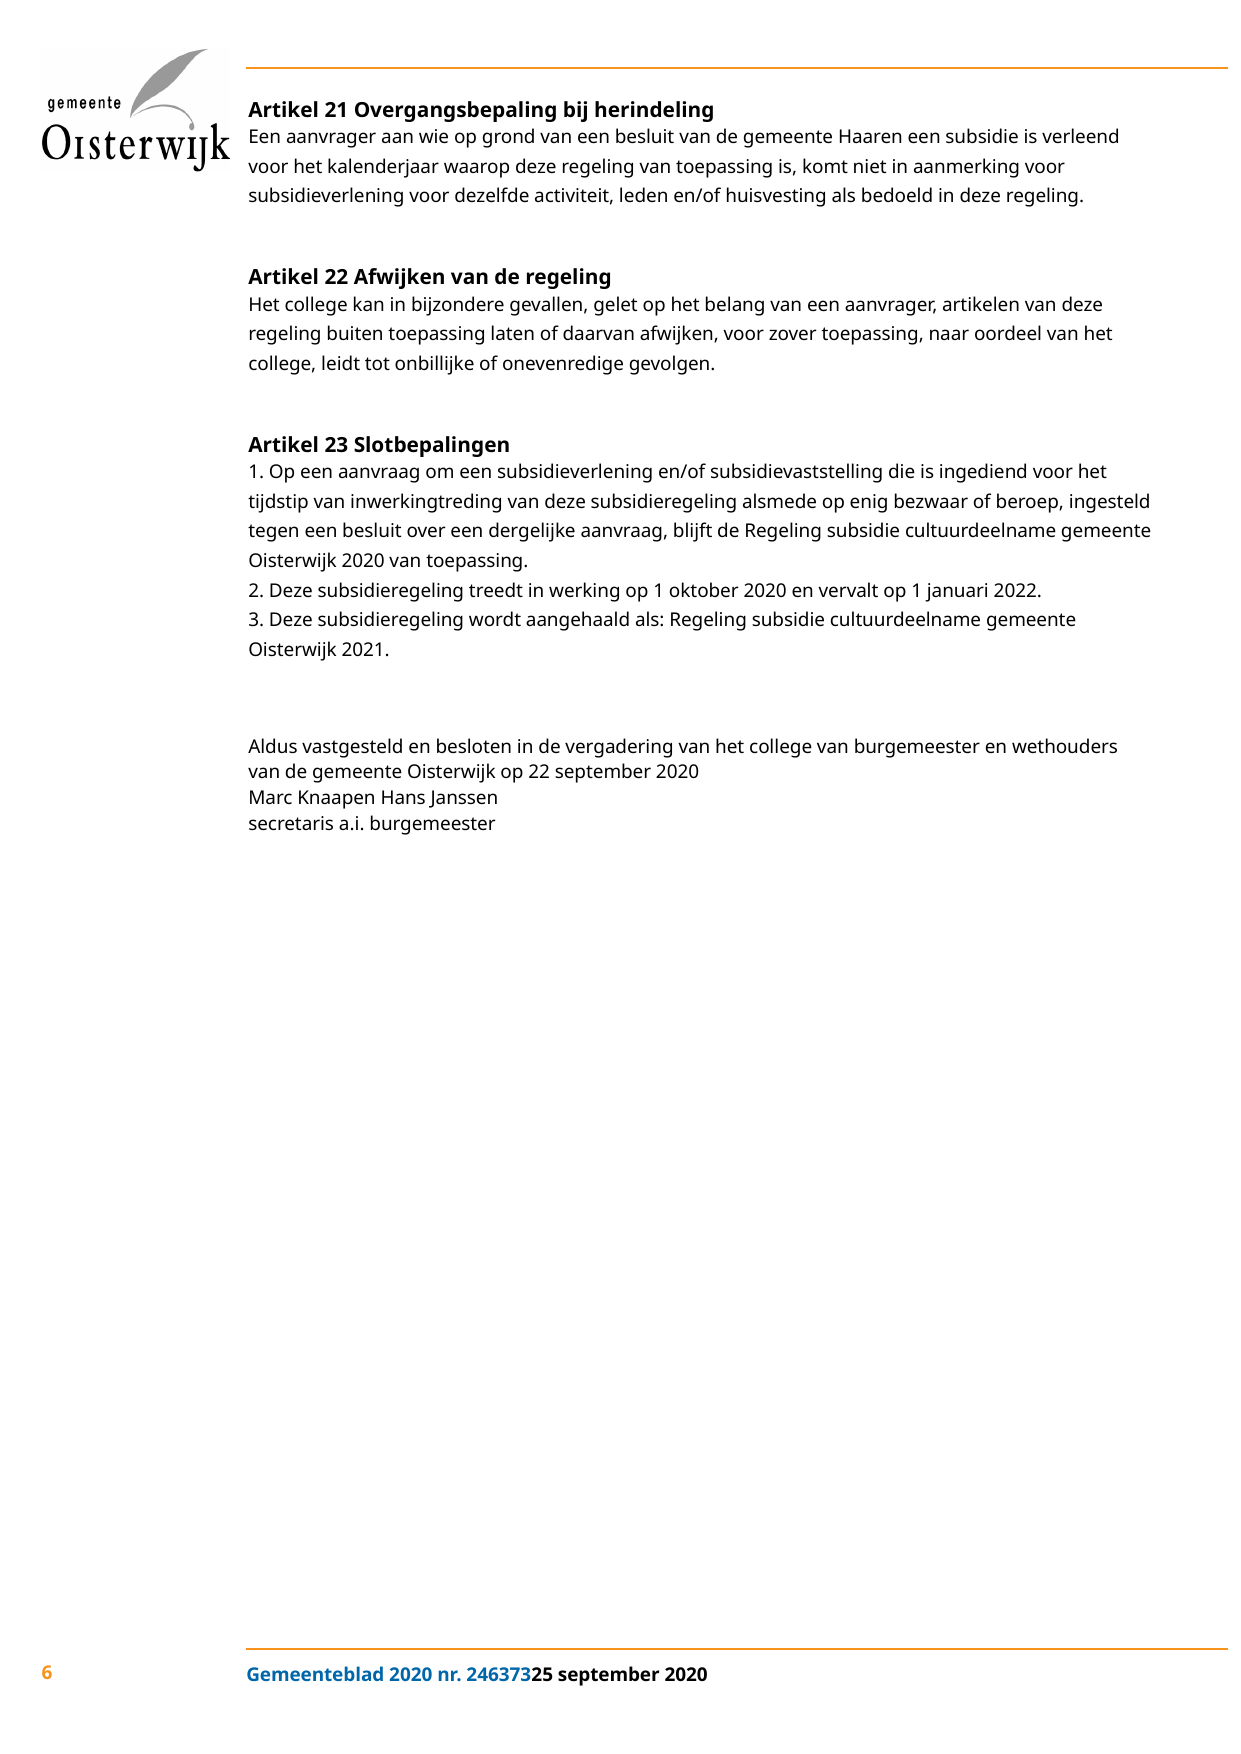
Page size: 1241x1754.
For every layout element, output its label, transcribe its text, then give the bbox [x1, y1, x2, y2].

text 1. Op een aanvraag om een subsidieverlening en/of subsidievaststelling die is ingediend voor het tijdstip van inwerkingtreding van deze subsidieregeling alsmede op enig bezwaar of beroep, ingesteld tegen een besluit over een dergelijke aanvraag, blijft de Regeling subsidie cultuurdeelname gemeente Oisterwijk 2020 van toepassing. [248, 458, 1152, 573]
text Het college kan in bijzondere gevallen, gelet op het belang van een aanvrager, artikelen van deze regeling buiten toepassing laten of daarvan afwijken, voor zover toepassing, naar oordeel van het college, leidt tot onbillijke of onevenredige gevolgen. [248, 291, 1152, 376]
text Artikel 22 Afwijken van de regeling [248, 262, 1152, 291]
text Marc Knaapen Hans Janssen [248, 784, 1152, 810]
text 3. Deze subsidieregeling wordt aangehaald als: Regeling subsidie cultuurdeelname gemeente Oisterwijk 2021. [248, 606, 1152, 662]
text Een aanvrager aan wie op grond van een besluit van de gemeente Haaren een subsidie is verleend voor het kalenderjaar waarop deze regeling van toepassing is, komt niet in aanmerking voor subsidieverlening voor dezelfde activiteit, leden en/of huisvesting als bedoeld in deze regeling. [248, 123, 1152, 208]
text secretaris a.i. burgemeester [248, 810, 1152, 836]
text Artikel 23 Slotbepalingen [248, 430, 1152, 458]
picture [41, 47, 231, 172]
text Aldus vastgesteld en besloten in de vergadering van het college van burgemeester en wethouders van de gemeente Oisterwijk op 22 september 2020 [248, 733, 1152, 784]
text Artikel 21 Overgangsbepaling bij herindeling [248, 95, 1152, 123]
text 2. Deze subsidieregeling treedt in werking op 1 oktober 2020 en vervalt op 1 januari 2022. [248, 577, 1152, 602]
